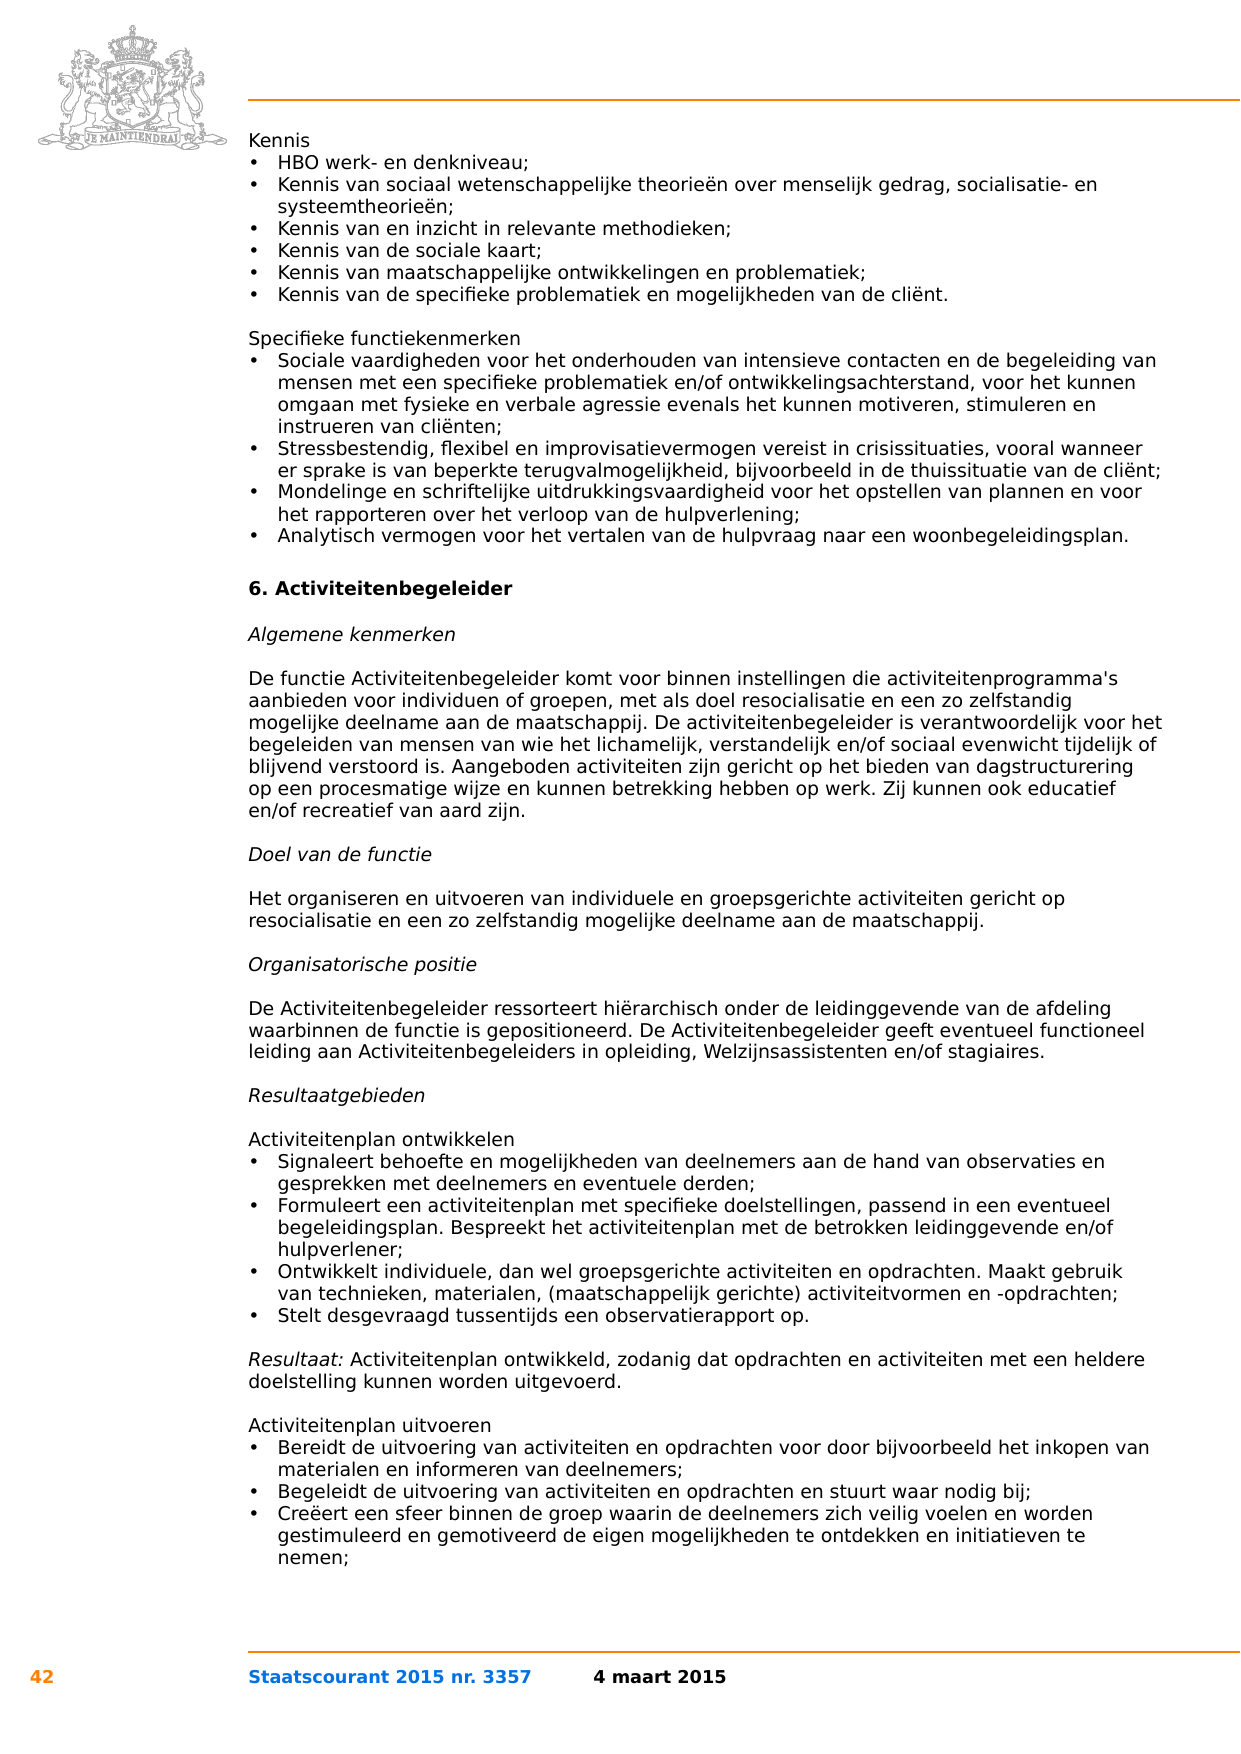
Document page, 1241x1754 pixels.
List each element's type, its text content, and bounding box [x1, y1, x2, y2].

text • Mondelinge en schriftelijke uitdrukkingsvaardigheid voor het opstellen van plannen en voor het rapporteren over het verloop van de hulpverlening; [248, 481, 1163, 525]
text Kennis [248, 130, 1163, 152]
text Resultaat: Activiteitenplan ontwikkeld, zodanig dat opdrachten en activiteiten met een heldere doelstelling kunnen worden uitgevoerd. [248, 1349, 1163, 1393]
text • Kennis van de specifieke problematiek en mogelijkheden van de cliënt. [248, 284, 1163, 306]
text Activiteitenplan ontwikkelen [248, 1129, 1163, 1151]
text • Kennis van maatschappelijke ontwikkelingen en problematiek; [248, 262, 1163, 284]
text Doel van de functie [248, 844, 1163, 866]
picture [38, 25, 227, 150]
text Resultaatgebieden [248, 1085, 1163, 1107]
text Het organiseren en uitvoeren van individuele en groepsgerichte activiteiten gericht op resocialisatie en een zo zelfstandig mogelijke deelname aan de maatschappij. [248, 888, 1163, 932]
text • Stelt desgevraagd tussentijds een observatierapport op. [248, 1305, 1163, 1327]
text De functie Activiteitenbegeleider komt voor binnen instellingen die activiteitenprogramma's aanbieden voor individuen of groepen, met als doel resocialisatie en een zo zelfstandig mogelijke deelname aan de maatschappij. De activiteitenbegeleider is verantwoordelijk voor het begeleiden van mensen van wie het lichamelijk, verstandelijk en/of sociaal evenwicht tijdelijk of blijvend verstoord is. Aangeboden activiteiten zijn gericht op het bieden van dagstructurering op een procesmatige wijze en kunnen betrekking hebben op werk. Zij kunnen ook educatief en/of recreatief van aard zijn. [248, 668, 1163, 822]
text • Signaleert behoefte en mogelijkheden van deelnemers aan de hand van observaties en gesprekken met deelnemers en eventuele derden; [248, 1151, 1163, 1195]
text • HBO werk- en denkniveau; [248, 152, 1163, 174]
text Organisatorische positie [248, 954, 1163, 976]
text • Bereidt de uitvoering van activiteiten en opdrachten voor door bijvoorbeeld het inkopen van materialen en informeren van deelnemers; [248, 1437, 1163, 1481]
text • Sociale vaardigheden voor het onderhouden van intensieve contacten en de begeleiding van mensen met een specifieke problematiek en/of ontwikkelingsachterstand, voor het kunnen omgaan met fysieke en verbale agressie evenals het kunnen motiveren, stimuleren en instrueren van cliënten; [248, 349, 1163, 437]
text • Ontwikkelt individuele, dan wel groepsgerichte activiteiten en opdrachten. Maakt gebruik van technieken, materialen, (maatschappelijk gerichte) activiteitvormen en -opdrachten; [248, 1261, 1163, 1305]
text • Kennis van de sociale kaart; [248, 240, 1163, 262]
text • Creëert een sfeer binnen de groep waarin de deelnemers zich veilig voelen en worden gestimuleerd en gemotiveerd de eigen mogelijkheden te ontdekken en initiatieven te nemen; [248, 1503, 1163, 1568]
text Activiteitenplan uitvoeren [248, 1415, 1163, 1437]
text • Begeleidt de uitvoering van activiteiten en opdrachten en stuurt waar nodig bij; [248, 1481, 1163, 1503]
text Algemene kenmerken [248, 624, 1163, 646]
text Specifieke functiekenmerken [248, 328, 1163, 349]
text • Kennis van sociaal wetenschappelijke theorieën over menselijk gedrag, socialisatie- en systeemtheorieën; [248, 174, 1163, 218]
text • Kennis van en inzicht in relevante methodieken; [248, 218, 1163, 240]
text • Formuleert een activiteitenplan met specifieke doelstellingen, passend in een eventueel begeleidingsplan. Bespreekt het activiteitenplan met de betrokken leidinggevende en/of hulpverlener; [248, 1195, 1163, 1261]
subtitle 6. Activiteitenbegeleider [248, 577, 1163, 599]
text • Stressbestendig, flexibel en improvisatievermogen vereist in crisissituaties, vooral wanneer er sprake is van beperkte terugvalmogelijkheid, bijvoorbeeld in de thuissituatie van de cliënt; [248, 437, 1163, 481]
text • Analytisch vermogen voor het vertalen van de hulpvraag naar een woonbegeleidingsplan. [248, 525, 1163, 547]
text De Activiteitenbegeleider ressorteert hiërarchisch onder de leidinggevende van de afdeling waarbinnen de functie is gepositioneerd. De Activiteitenbegeleider geeft eventueel functioneel leiding aan Activiteitenbegeleiders in opleiding, Welzijnsassistenten en/of stagiaires. [248, 997, 1163, 1063]
